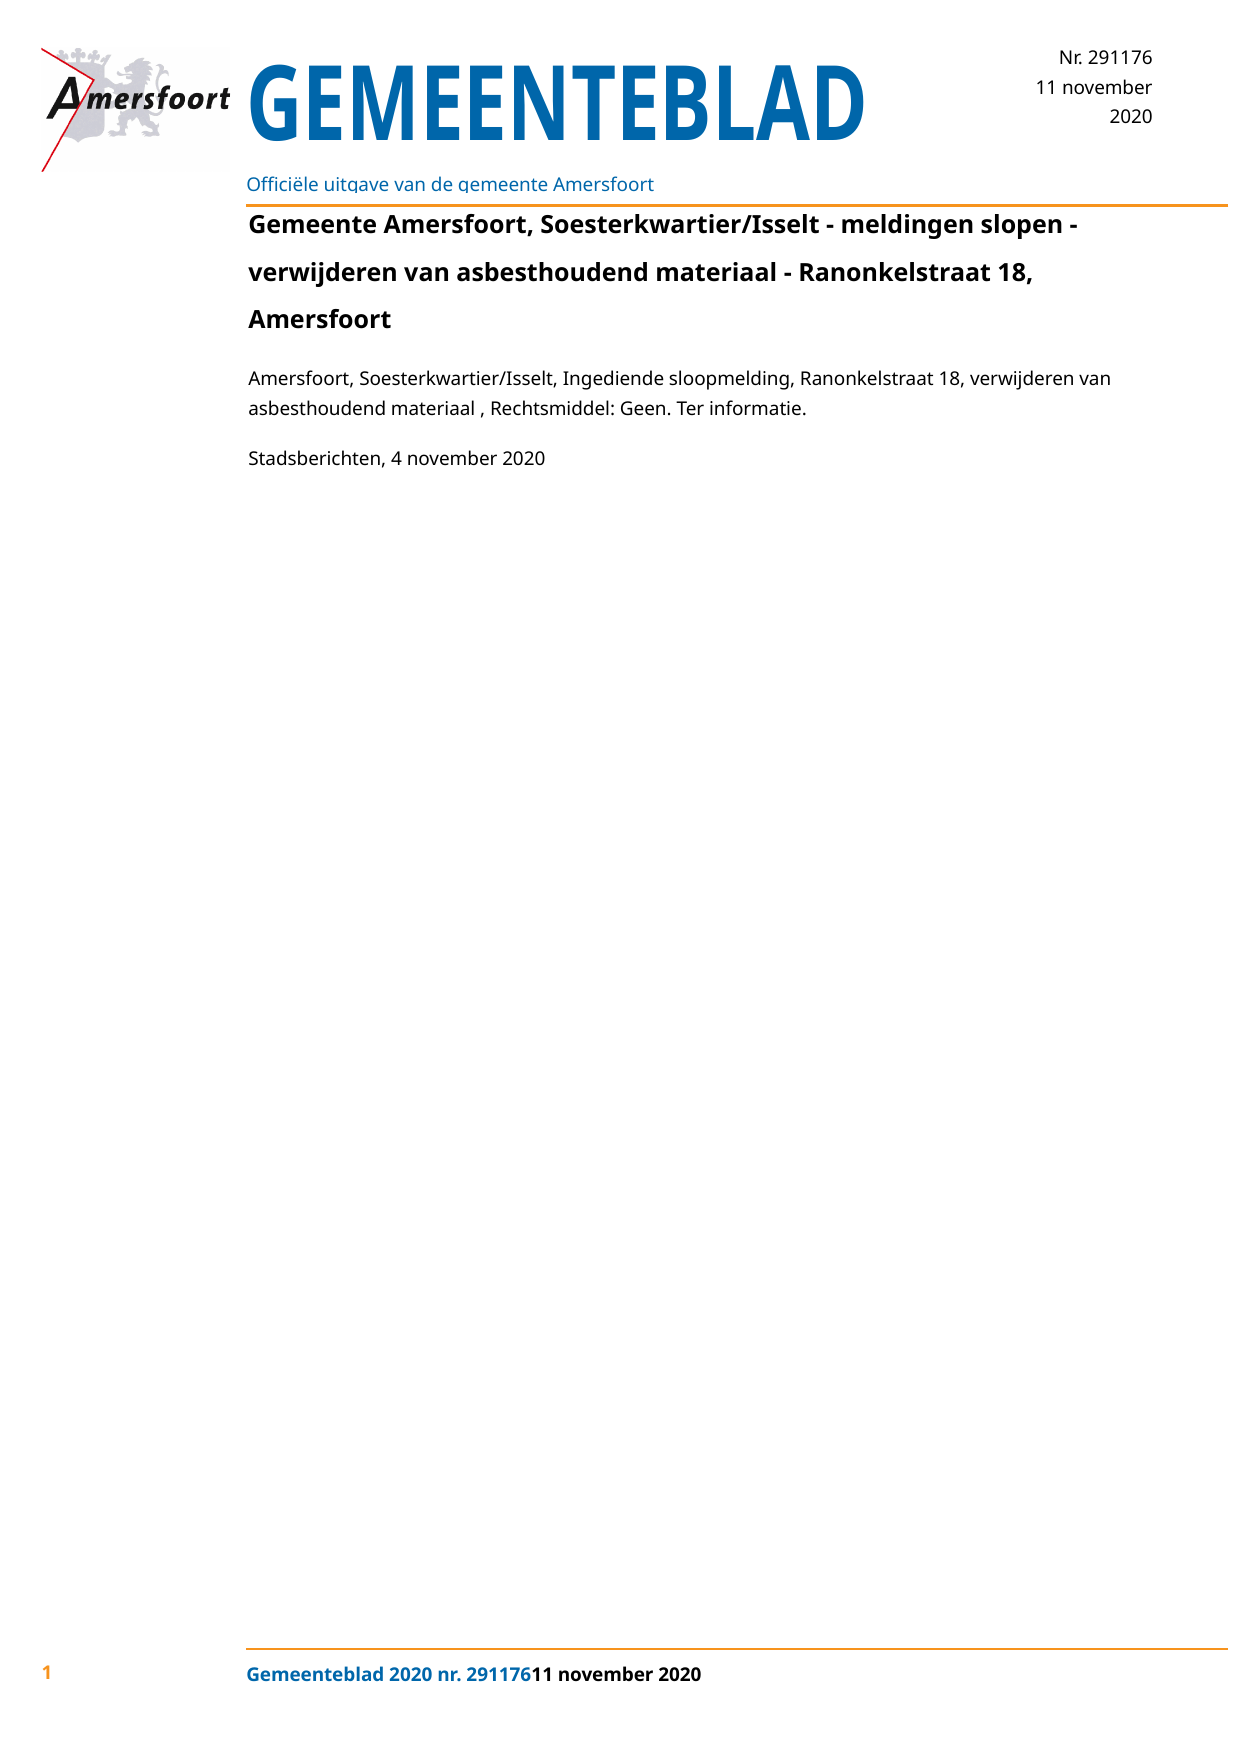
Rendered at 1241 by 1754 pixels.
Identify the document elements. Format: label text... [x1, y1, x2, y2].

picture [41, 47, 231, 172]
text Gemeente Amersfoort, Soesterkwartier/Isselt - meldingen slopen - verwijderen van asbesthoudend materiaal - Ranonkelstraat 18, Amersfoort [248, 207, 1152, 336]
text Amersfoort, Soesterkwartier/Isselt, Ingediende sloopmelding, Ranonkelstraat 18, verwijderen van asbesthoudend materiaal , Rechtsmiddel: Geen. Ter informatie. [248, 366, 1152, 421]
text Stadsberichten, 4 november 2020 [248, 446, 1152, 471]
